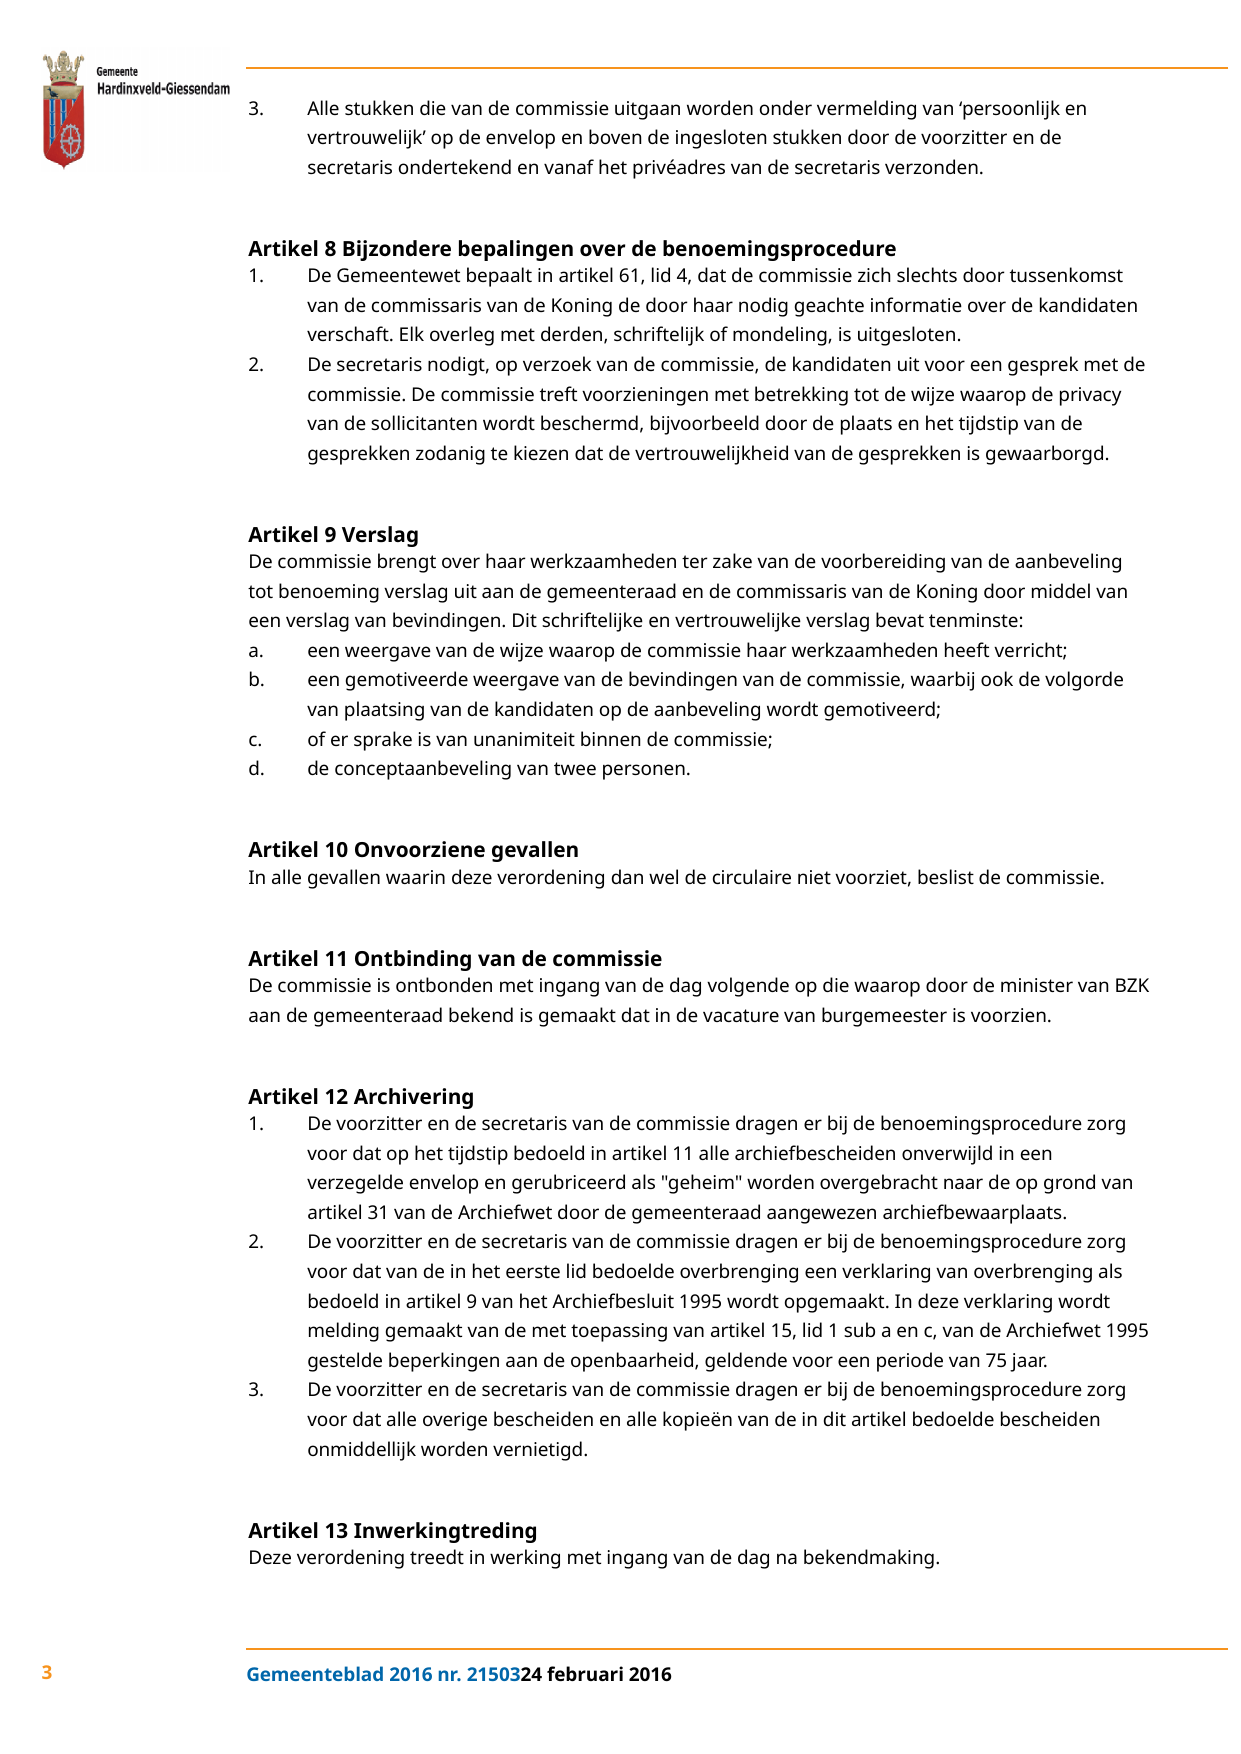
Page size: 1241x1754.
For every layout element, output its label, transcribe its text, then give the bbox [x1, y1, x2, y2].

list de conceptaanbeveling van twee personen. [248, 755, 1152, 781]
text Deze verordening treedt in werking met ingang van de dag na bekendmaking. [248, 1544, 1152, 1570]
list Alle stukken die van de commissie uitgaan worden onder vermelding van ‘persoonlijk en vertrouwelijk’ op de envelop en boven de ingesloten stukken door de voorzitter en de secretaris ondertekend en vanaf het privéadres van de secretaris verzonden. [248, 95, 1152, 180]
text De commissie brengt over haar werkzaamheden ter zake van de voorbereiding van de aanbeveling tot benoeming verslag uit aan de gemeenteraad en de commissaris van de Koning door middel van een verslag van bevindingen. Dit schriftelijke en vertrouwelijke verslag bevat tenminste: [248, 548, 1152, 633]
list De voorzitter en de secretaris van de commissie dragen er bij de benoemingsprocedure zorg voor dat alle overige bescheiden en alle kopieën van de in dit artikel bedoelde bescheiden onmiddellijk worden vernietigd. [248, 1377, 1152, 1461]
text Artikel 11 Ontbinding van de commissie [248, 944, 1152, 972]
list De voorzitter en de secretaris van de commissie dragen er bij de benoemingsprocedure zorg voor dat van de in het eerste lid bedoelde overbrenging een verklaring van overbrenging als bedoeld in artikel 9 van het Archiefbesluit 1995 wordt opgemaakt. In deze verklaring wordt melding gemaakt van de met toepassing van artikel 15, lid 1 sub a en c, van de Archiefwet 1995 gestelde beperkingen aan de openbaarheid, geldende voor een periode van 75 jaar. [248, 1229, 1152, 1373]
list een gemotiveerde weergave van de bevindingen van de commissie, waarbij ook de volgorde van plaatsing van de kandidaten op de aanbeveling wordt gemotiveerd; [248, 667, 1152, 722]
list een weergave van de wijze waarop de commissie haar werkzaamheden heeft verricht; [248, 637, 1152, 663]
list De secretaris nodigt, op verzoek van de commissie, de kandidaten uit voor een gesprek met de commissie. De commissie treft voorzieningen met betrekking tot de wijze waarop de privacy van de sollicitanten wordt beschermd, bijvoorbeeld door de plaats en het tijdstip van de gesprekken zodanig te kiezen dat de vertrouwelijkheid van de gesprekken is gewaarborgd. [248, 351, 1152, 466]
list of er sprake is van unanimiteit binnen de commissie; [248, 726, 1152, 752]
text Artikel 13 Inwerkingtreding [248, 1516, 1152, 1544]
text Artikel 12 Archivering [248, 1082, 1152, 1110]
list De Gemeentewet bepaalt in artikel 61, lid 4, dat de commissie zich slechts door tussenkomst van de commissaris van de Koning de door haar nodig geachte informatie over de kandidaten verschaft. Elk overleg met derden, schriftelijk of mondeling, is uitgesloten. [248, 262, 1152, 347]
text In alle gevallen waarin deze verordening dan wel de circulaire niet voorziet, beslist de commissie. [248, 864, 1152, 889]
picture [41, 47, 231, 172]
text Artikel 10 Onvoorziene gevallen [248, 835, 1152, 864]
text Artikel 8 Bijzondere bepalingen over de benoemingsprocedure [248, 234, 1152, 262]
list De voorzitter en de secretaris van de commissie dragen er bij de benoemingsprocedure zorg voor dat op het tijdstip bedoeld in artikel 11 alle archiefbescheiden onverwijld in een verzegelde envelop en gerubriceerd als "geheim" worden overgebracht naar de op grond van artikel 31 van de Archiefwet door de gemeenteraad aangewezen archiefbewaarplaats. [248, 1110, 1152, 1225]
text De commissie is ontbonden met ingang van de dag volgende op die waarop door de minister van BZK aan de gemeenteraad bekend is gemaakt dat in de vacature van burgemeester is voorzien. [248, 972, 1152, 1028]
text Artikel 9 Verslag [248, 520, 1152, 548]
